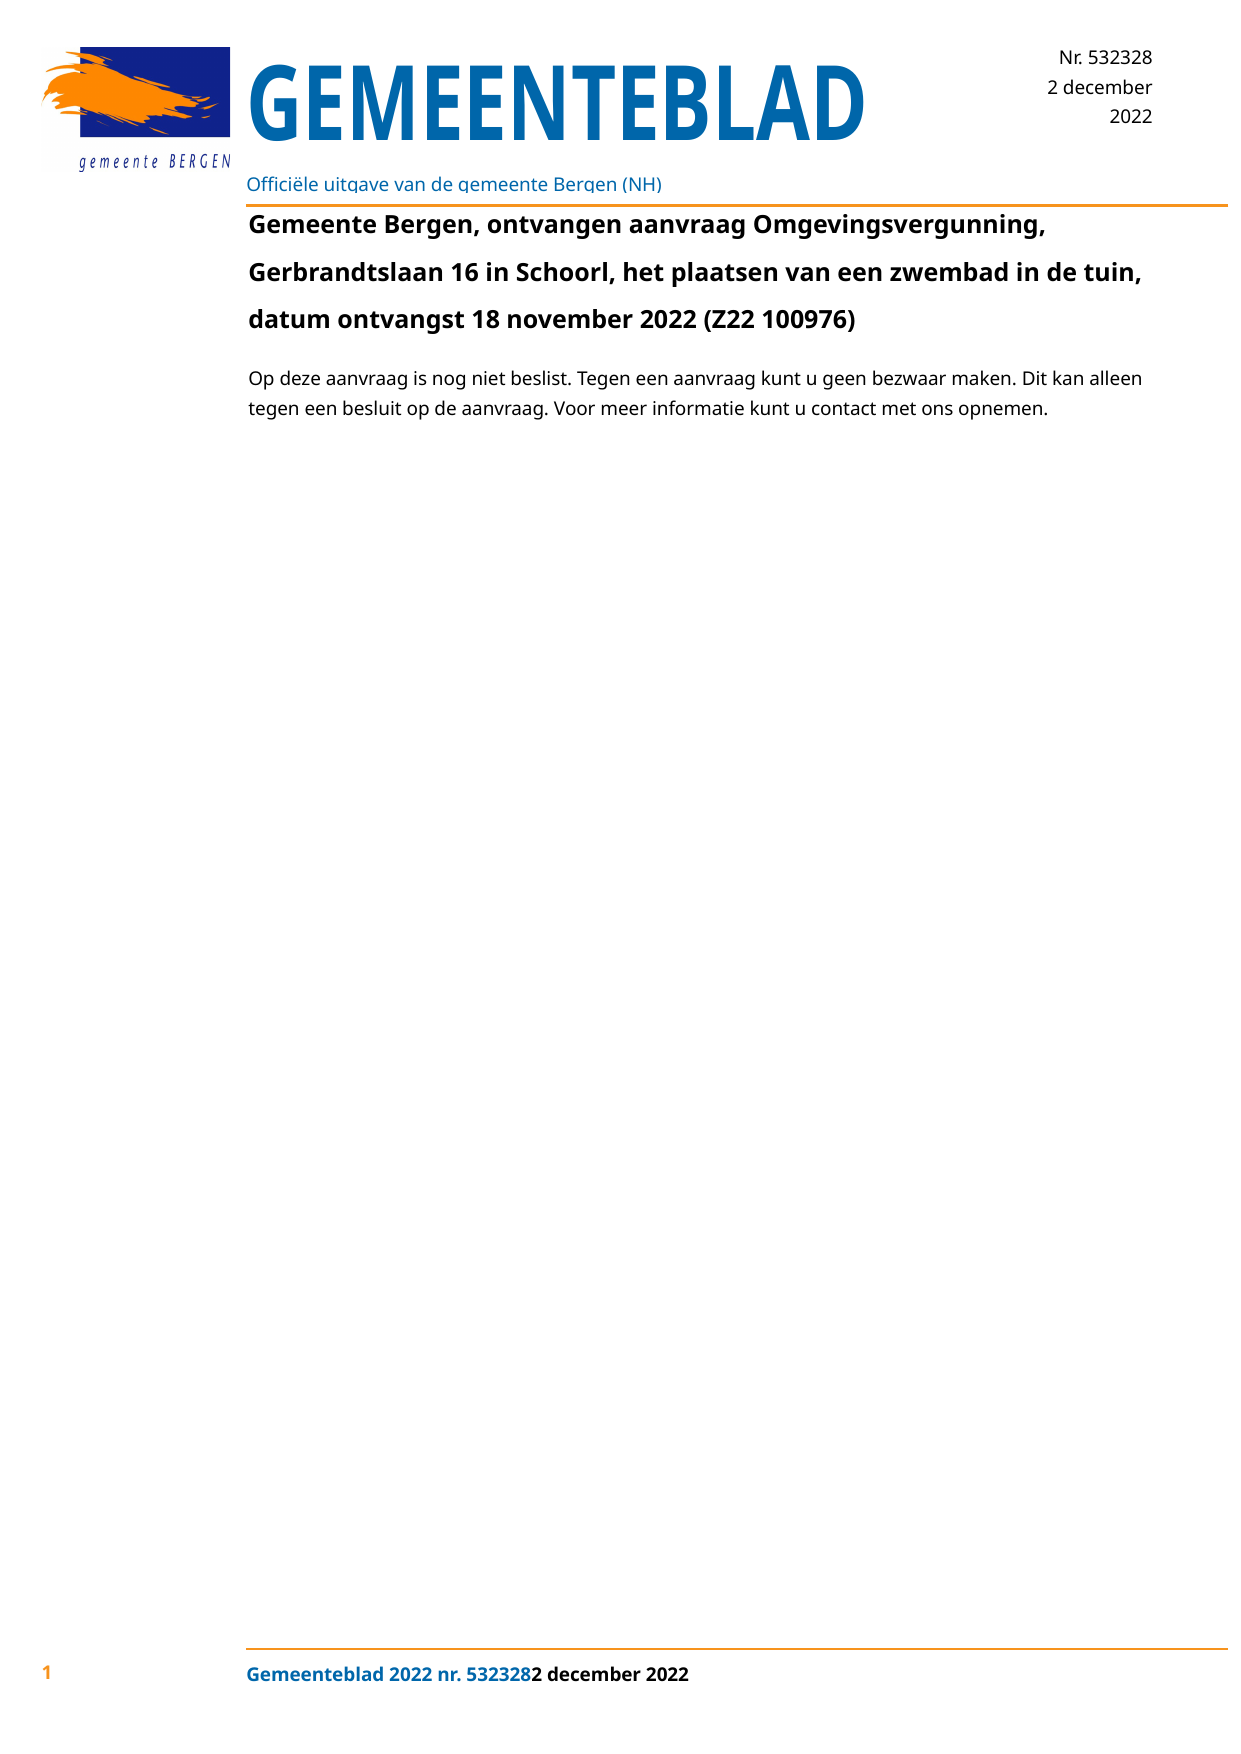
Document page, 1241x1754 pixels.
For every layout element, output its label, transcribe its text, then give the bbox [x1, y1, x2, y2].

picture [41, 47, 231, 172]
text Op deze aanvraag is nog niet beslist. Tegen een aanvraag kunt u geen bezwaar maken. Dit kan alleen tegen een besluit op de aanvraag. Voor meer informatie kunt u contact met ons opnemen. [248, 366, 1152, 421]
text Gemeente Bergen, ontvangen aanvraag Omgevingsvergunning, Gerbrandtslaan 16 in Schoorl, het plaatsen van een zwembad in de tuin, datum ontvangst 18 november 2022 (Z22 100976) [248, 207, 1152, 336]
